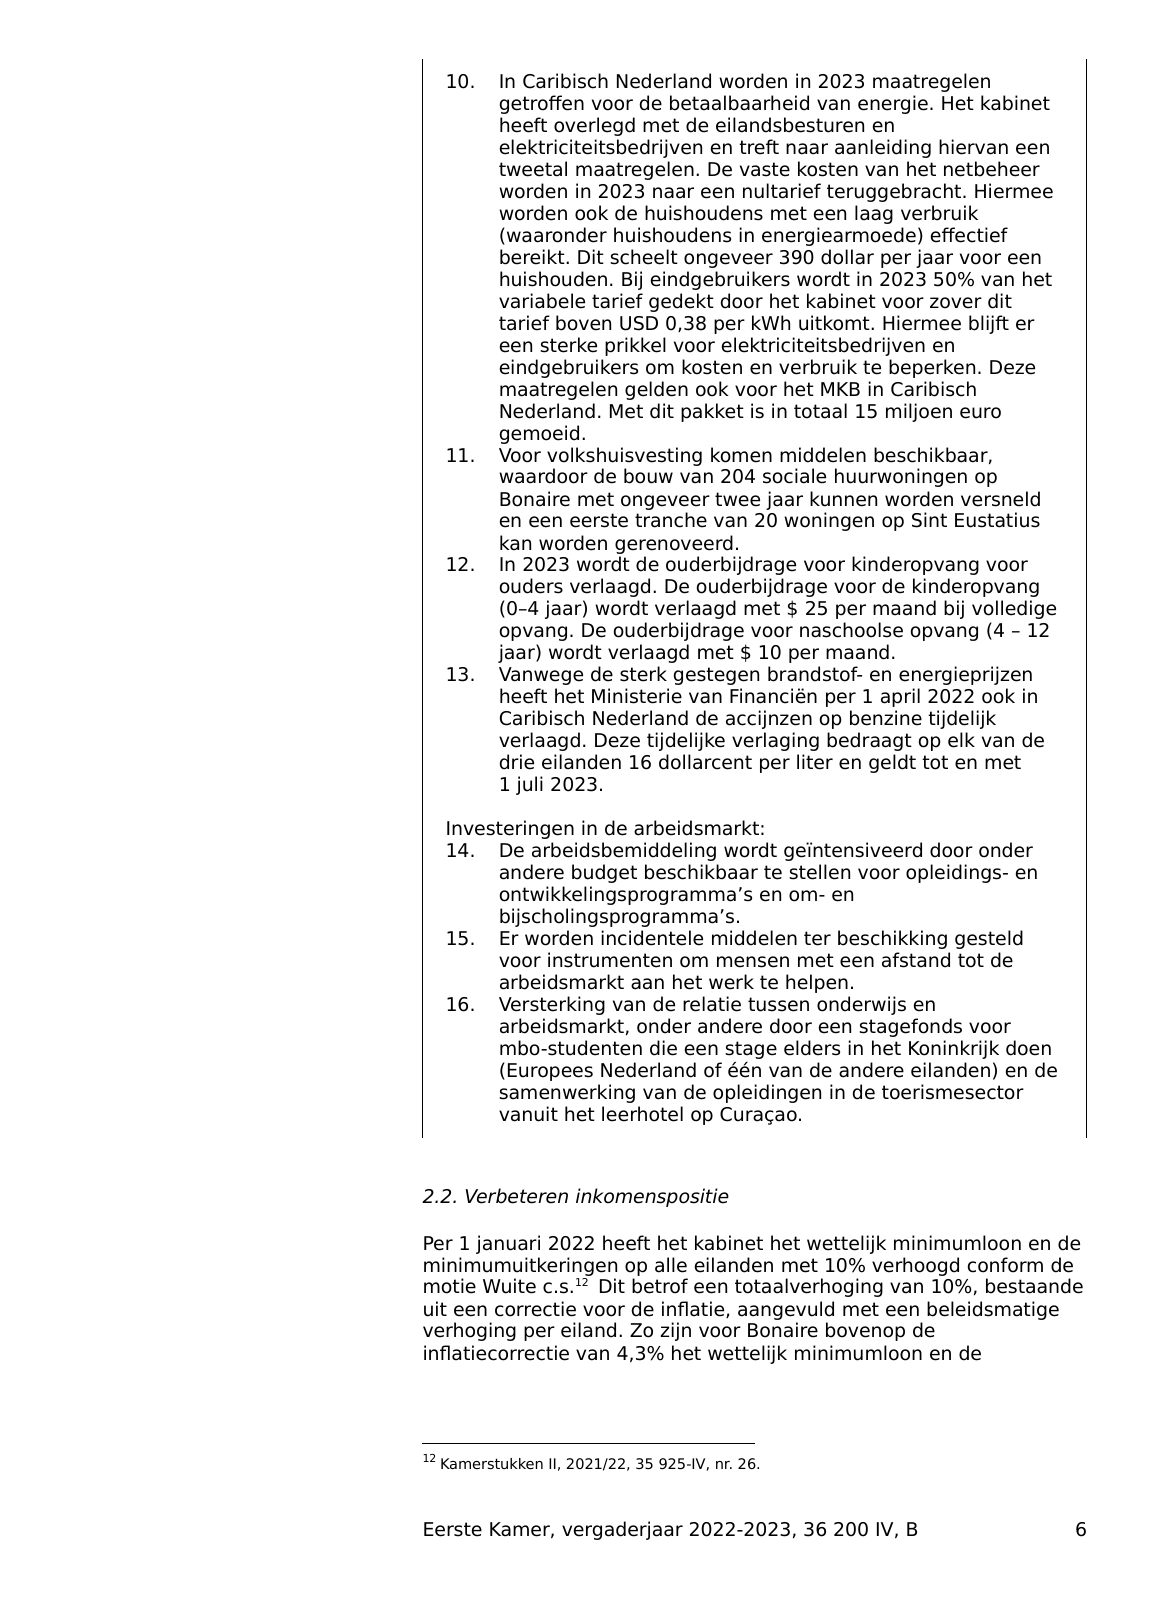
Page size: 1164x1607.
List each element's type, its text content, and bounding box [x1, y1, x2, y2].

subtitle 2.2. Verbeteren inkomenspositie [422, 1186, 1087, 1207]
text Per 1 januari 2022 heeft het kabinet het wettelijk minimumloon en de minimumuitkeringen op alle eilanden met 10% verhoogd conform de motie Wuite c.s. Dit betrof een totaalverhoging van 10%, bestaande uit een correctie voor de inflatie, aangevuld met een beleidsmatige verhoging per eiland. Zo zijn voor Bonaire bovenop de inflatiecorrectie van 4,3% het wettelijk minimumloon en de [422, 1232, 1087, 1364]
text Kamerstukken II, 2021/22, 35 925-IV, nr. 26. [422, 1452, 1087, 1474]
table_header 10. In Caribisch Nederland worden in 2023 maatregelen getroffen voor de betaalbaarheid van energie. Het kabinet heeft overlegd met de eilandsbesturen en elektriciteitsbedrijven en treft naar aanleiding hiervan een tweetal maatregelen. De vaste kosten van het netbeheer worden in 2023 naar een nultarief teruggebracht. Hiermee worden ook de huishoudens met een laag verbruik (waaronder huishoudens in energiearmoede) effectief bereikt. Dit scheelt ongeveer 390 dollar per jaar voor een huishouden. Bij eindgebruikers wordt in 2023 50% van het variabele tarief gedekt door het kabinet voor zover dit tarief boven USD 0,38 per kWh uitkomt. Hiermee blijft er een sterke prikkel voor elektriciteitsbedrijven en eindgebruikers om kosten en verbruik te beperken. Deze maatregelen gelden ook voor het MKB in Caribisch Nederland. Met dit pakket is in totaal 15 miljoen euro gemoeid. 11. Voor volkshuisvesting komen middelen beschikbaar, waardoor de bouw van 204 sociale huurwoningen op Bonaire met ongeveer twee jaar kunnen worden versneld en een eerste tranche van 20 woningen op Sint Eustatius kan worden gerenoveerd. 12. In 2023 wordt de ouderbijdrage voor kinderopvang voor ouders verlaagd. De ouderbijdrage voor de kinderopvang (0–4 jaar) wordt verlaagd met $ 25 per maand bij volledige opvang. De ouderbijdrage voor naschoolse opvang (4 – 12 jaar) wordt verlaagd met $ 10 per maand. 13. Vanwege de sterk gestegen brandstof- en energieprijzen heeft het Ministerie van Financiën per 1 april 2022 ook in Caribisch Nederland de accijnzen op benzine tijdelijk verlaagd. Deze tijdelijke verlaging bedraagt op elk van de drie eilanden 16 dollarcent per liter en geldt tot en met 1 juli 2023. Investeringen in de arbeidsmarkt: 14. De arbeidsbemiddeling wordt geïntensiveerd door onder andere budget beschikbaar te stellen voor opleidings- en ontwikkelingsprogramma’s en om- en bijscholingsprogramma’s. 15. Er worden incidentele middelen ter beschikking gesteld voor instrumenten om mensen met een afstand tot de arbeidsmarkt aan het werk te helpen. 16. Versterking van de relatie tussen onderwijs en arbeidsmarkt, onder andere door een stagefonds voor mbo-studenten die een stage elders in het Koninkrijk doen (Europees Nederland of één van de andere eilanden) en de samenwerking van de opleidingen in de toerismesector vanuit het leerhotel op Curaçao. [423, 59, 1086, 1138]
